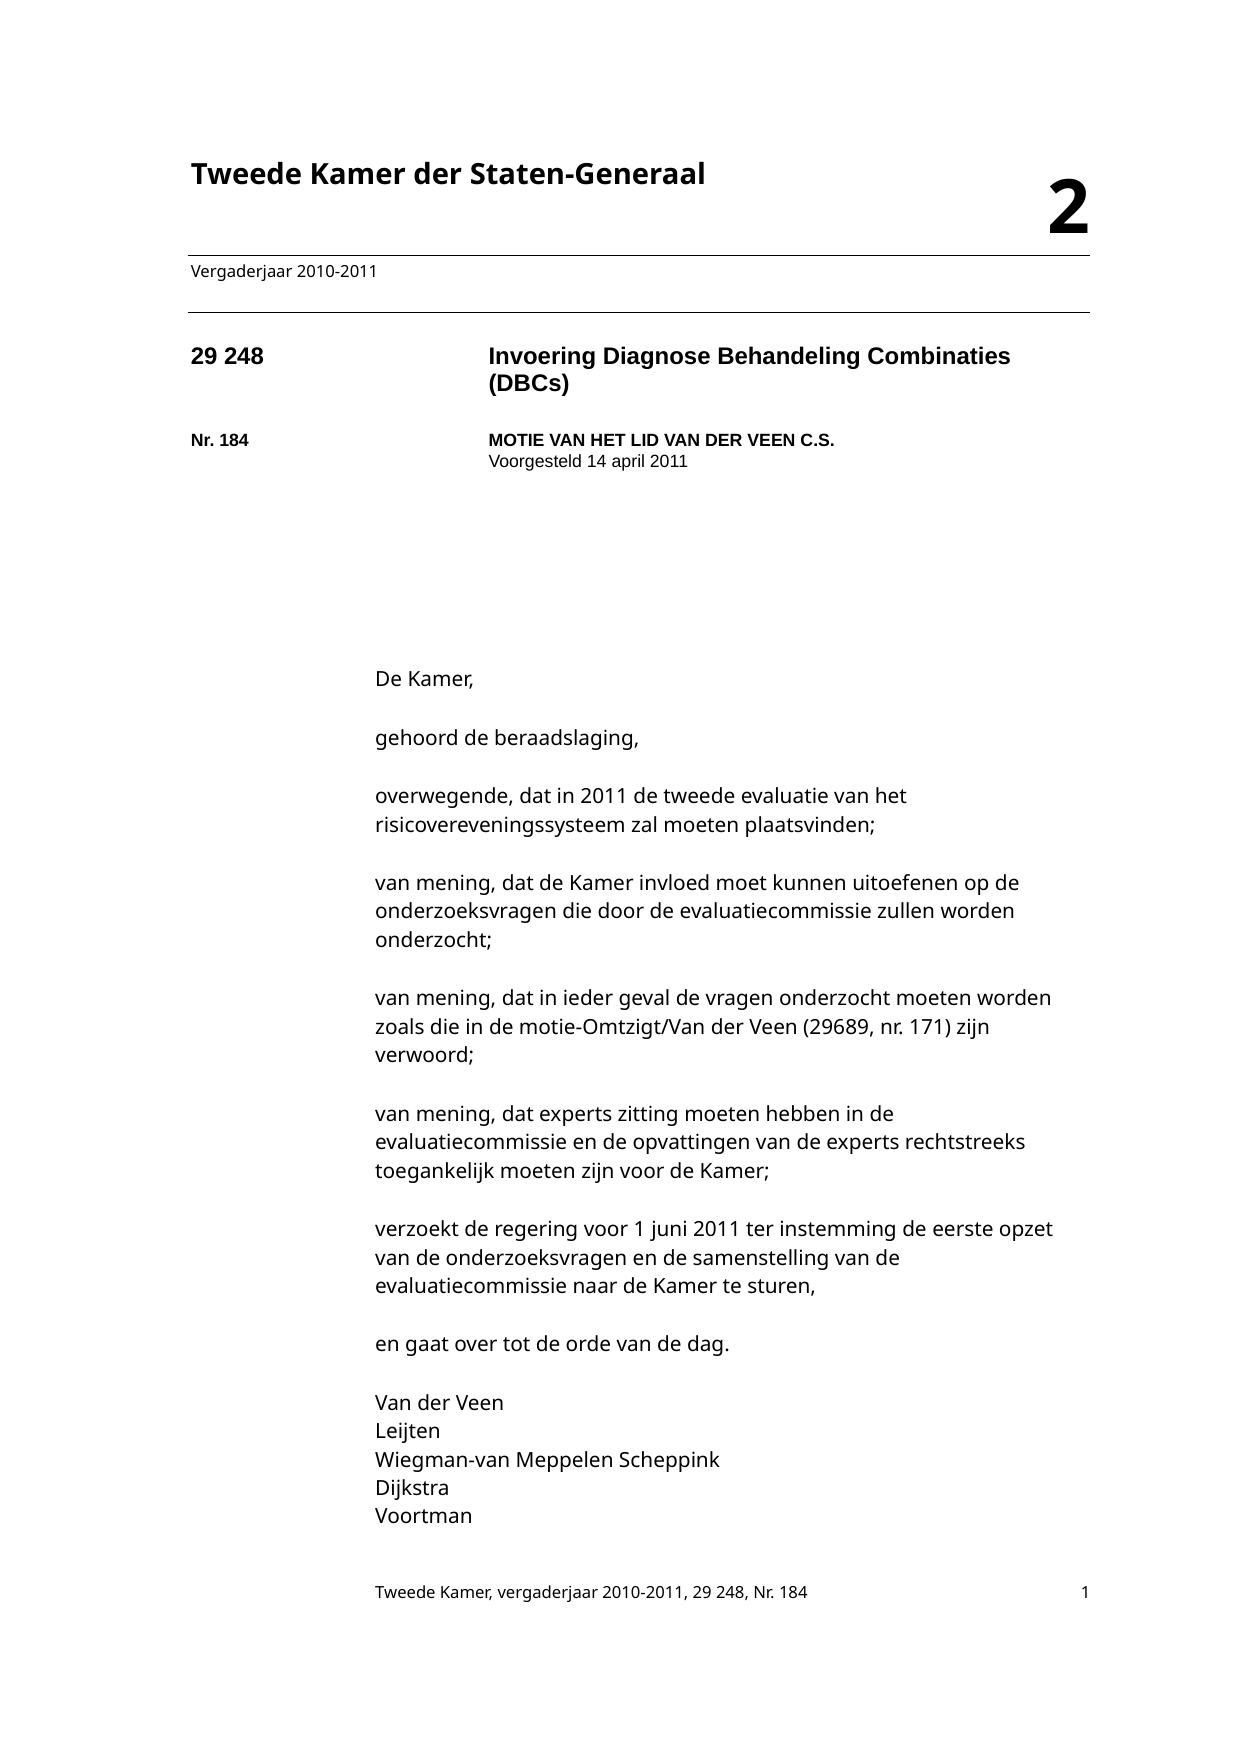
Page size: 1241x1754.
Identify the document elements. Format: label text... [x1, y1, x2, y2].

text verzoekt de regering voor 1 juni 2011 ter instemming de eerste opzet van de onderzoeksvragen en de samenstelling van de evaluatiecommissie naar de Kamer te sturen, [375, 1214, 1090, 1299]
text Dijkstra [375, 1473, 1090, 1502]
text van mening, dat experts zitting moeten hebben in de evaluatiecommissie en de opvattingen van de experts rechtstreeks toegankelijk moeten zijn voor de Kamer; [375, 1099, 1090, 1184]
table_cell Vergaderjaar 2010-2011 [188, 256, 485, 312]
text van mening, dat de Kamer invloed moet kunnen uitoefenen op de onderzoeksvragen die door de evaluatiecommissie zullen worden onderzocht; [375, 868, 1090, 953]
text overwegende, dat in 2011 de tweede evaluatie van het risicovereveningssysteem zal moeten plaatsvinden; [375, 781, 1090, 838]
text Wiegman-van Meppelen Scheppink [375, 1445, 1090, 1473]
text gehoord de beraadslaging, [375, 723, 1090, 751]
text en gaat over tot de orde van de dag. [375, 1329, 1090, 1358]
text Van der Veen [375, 1388, 1090, 1416]
text Leijten [375, 1416, 1090, 1445]
table_header Tweede Kamer der Staten-Generaal [188, 150, 909, 255]
table_cell MOTIE VAN HET LID VAN DER VEEN C.S. Voorgesteld 14 april 2011 [485, 427, 1090, 546]
table_header 2 [910, 150, 1090, 255]
table_cell 29 248 [188, 339, 485, 427]
table_cell Nr. 184 [188, 427, 485, 546]
table_cell [485, 313, 1090, 339]
table_cell [485, 256, 1090, 312]
text Voortman [375, 1502, 1090, 1530]
table_cell [188, 313, 485, 339]
text De Kamer, [375, 664, 1090, 693]
table_cell Invoering Diagnose Behandeling Combinaties (DBCs) [485, 339, 1090, 427]
text van mening, dat in ieder geval de vragen onderzocht moeten worden zoals die in de motie-Omtzigt/Van der Veen (29689, nr. 171) zijn verwoord; [375, 983, 1090, 1069]
